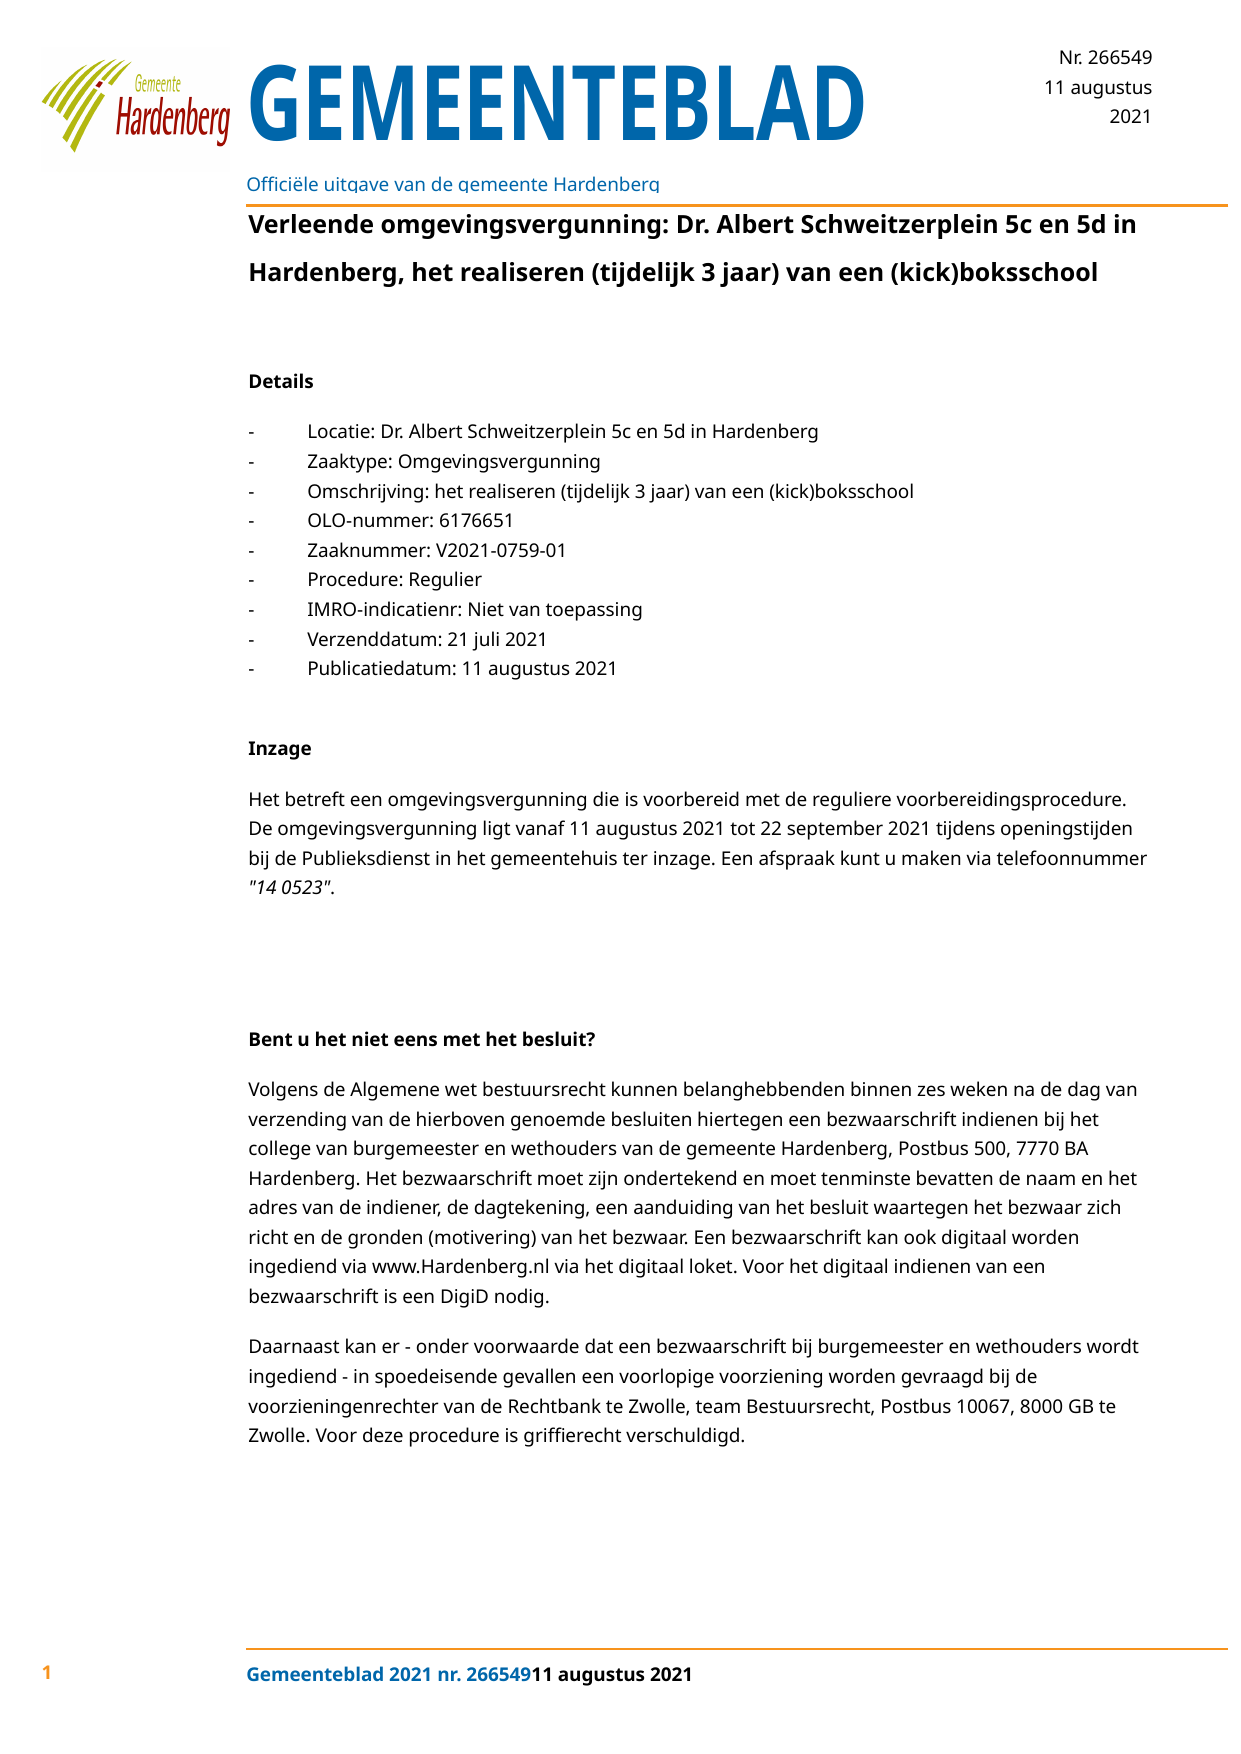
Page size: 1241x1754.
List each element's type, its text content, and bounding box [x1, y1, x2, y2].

picture [41, 47, 231, 172]
list Locatie: Dr. Albert Schweitzerplein 5c en 5d in Hardenberg [248, 419, 1152, 444]
list Procedure: Regulier [248, 567, 1152, 592]
list OLO-nummer: 6176651 [248, 507, 1152, 533]
text Volgens de Algemene wet bestuursrecht kunnen belanghebbenden binnen zes weken na de dag van verzending van de hierboven genoemde besluiten hiertegen een bezwaarschrift indienen bij het college van burgemeester en wethouders van de gemeente Hardenberg, Postbus 500, 7770 BA Hardenberg. Het bezwaarschrift moet zijn ondertekend en moet tenminste bevatten de naam en het adres van de indiener, de dagtekening, een aanduiding van het besluit waartegen het bezwaar zich richt en de gronden (motivering) van het bezwaar. Een bezwaarschrift kan ook digitaal worden ingediend via www.Hardenberg.nl via het digitaal loket. Voor het digitaal indienen van een bezwaarschrift is een DigiD nodig. [248, 1076, 1152, 1309]
text Het betreft een omgevingsvergunning die is voorbereid met de reguliere voorbereidingsprocedure. De omgevingsvergunning ligt vanaf 11 augustus 2021 tot 22 september 2021 tijdens openingstijden bij de Publieksdienst in het gemeentehuis ter inzage. Een afspraak kunt u maken via telefoonnummer "14 0523". [248, 786, 1152, 900]
text Verleende omgevingsvergunning: Dr. Albert Schweitzerplein 5c en 5d in Hardenberg, het realiseren (tijdelijk 3 jaar) van een (kick)boksschool [248, 207, 1152, 288]
list Zaaktype: Omgevingsvergunning [248, 448, 1152, 474]
list IMRO-indicatienr: Niet van toepassing [248, 596, 1152, 622]
text Inzage [248, 735, 1152, 761]
list Verzenddatum: 21 juli 2021 [248, 626, 1152, 652]
list Publicatiedatum: 11 augustus 2021 [248, 655, 1152, 681]
text Daarnaast kan er - onder voorwaarde dat een bezwaarschrift bij burgemeester en wethouders wordt ingediend - in spoedeisende gevallen een voorlopige voorziening worden gevraagd bij de voorzieningenrechter van de Rechtbank te Zwolle, team Bestuursrecht, Postbus 10067, 8000 GB te Zwolle. Voor deze procedure is griffierecht verschuldigd. [248, 1334, 1152, 1448]
list Omschrijving: het realiseren (tijdelijk 3 jaar) van een (kick)boksschool [248, 478, 1152, 504]
list Zaaknummer: V2021-0759-01 [248, 537, 1152, 563]
text Details [248, 368, 1152, 394]
text Bent u het niet eens met het besluit? [248, 1026, 1152, 1052]
